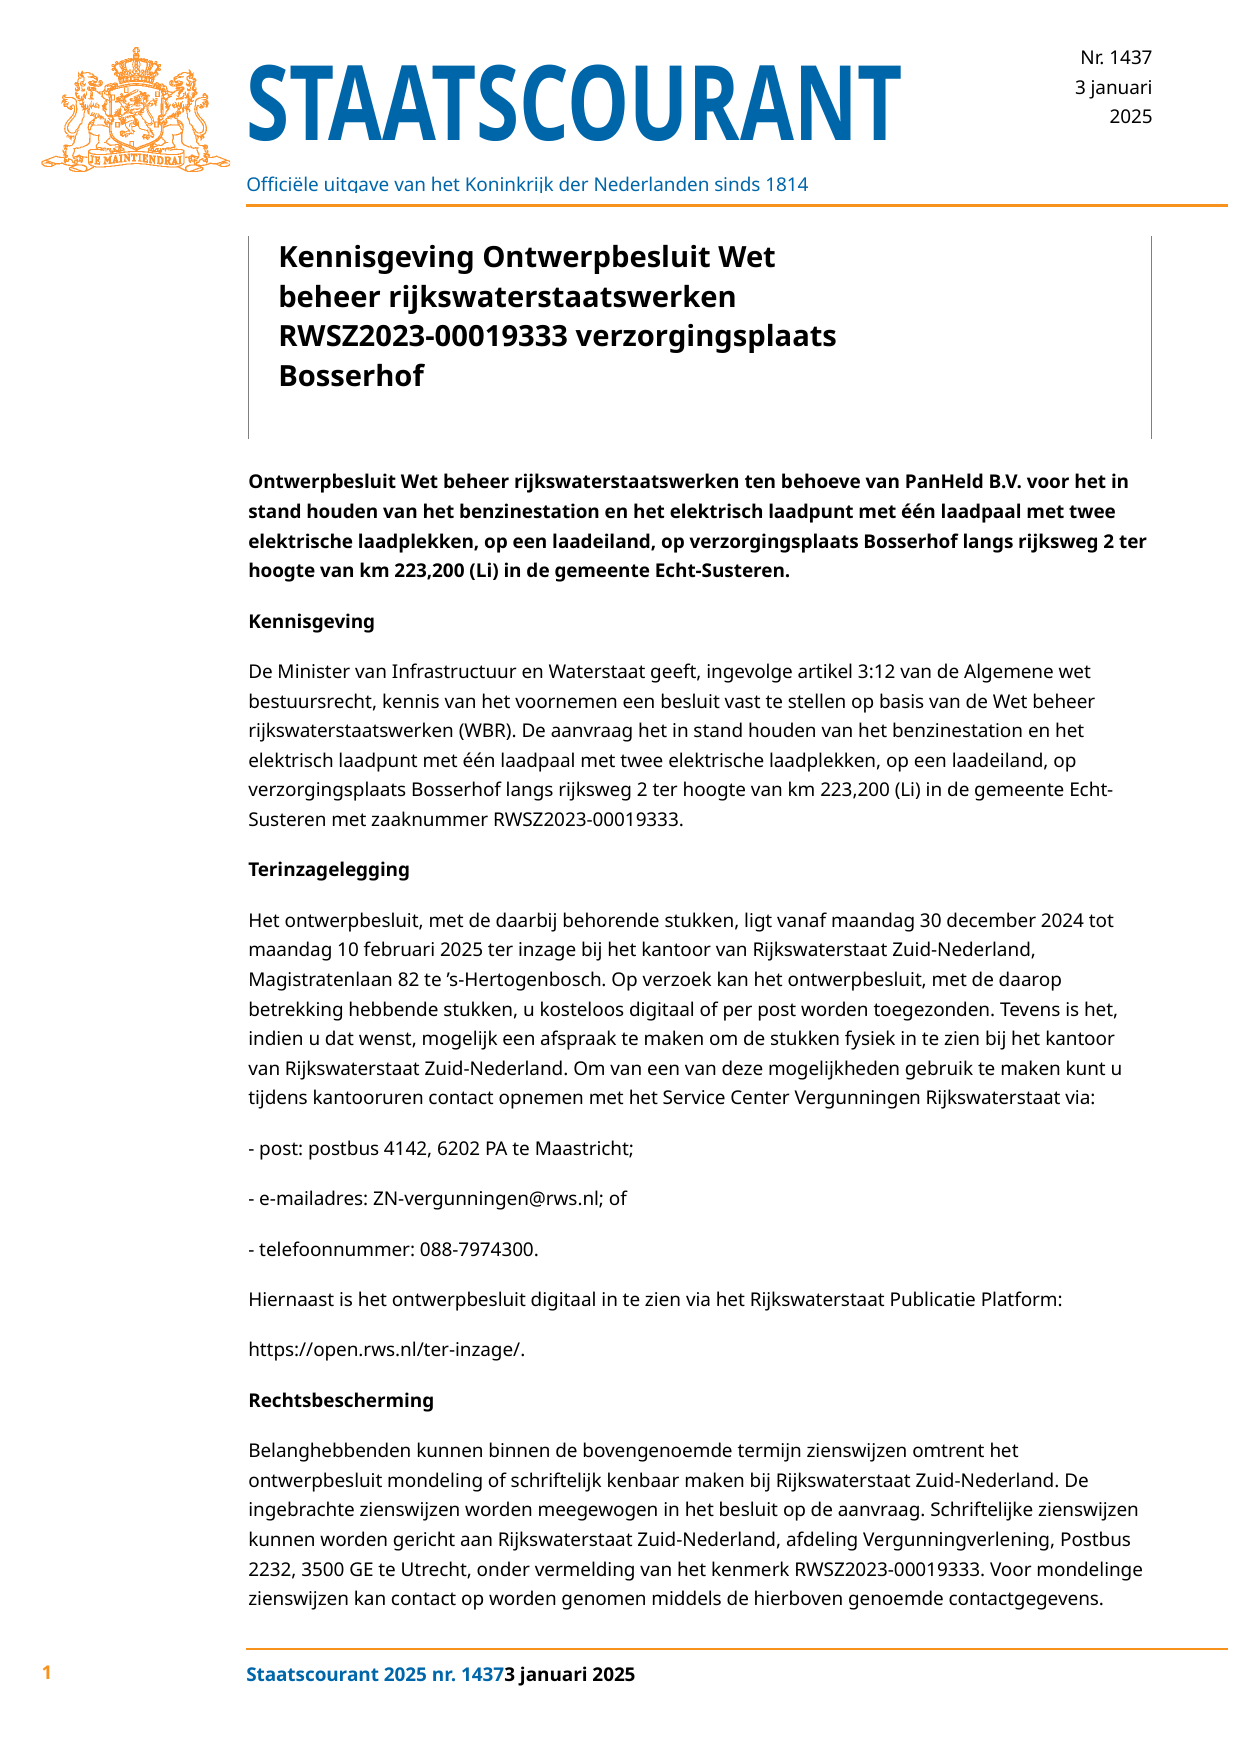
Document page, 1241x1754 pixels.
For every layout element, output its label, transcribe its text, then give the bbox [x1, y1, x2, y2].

text Belanghebbenden kunnen binnen de bovengenoemde termijn zienswijzen omtrent het ontwerpbesluit mondeling of schriftelijk kenbaar maken bij Rijkswaterstaat Zuid-Nederland. De ingebrachte zienswijzen worden meegewogen in het besluit op de aanvraag. Schriftelijke zienswijzen kunnen worden gericht aan Rijkswaterstaat Zuid-Nederland, afdeling Vergunningverlening, Postbus 2232, 3500 GE te Utrecht, onder vermelding van het kenmerk RWSZ2023-00019333. Voor mondelinge zienswijzen kan contact op worden genomen middels de hierboven genoemde contactgegevens. [248, 1437, 1152, 1611]
table_header Kennisgeving Ontwerpbesluit Wet beheer rijkswaterstaatswerken RWSZ2023-00019333 verzorgingsplaats Bosserhof [249, 236, 850, 439]
text Rechtsbescherming [248, 1387, 1152, 1413]
text - post: postbus 4142, 6202 PA te Maastricht; [248, 1135, 1152, 1161]
table_header [850, 414, 1151, 439]
text Hiernaast is het ontwerpbesluit digitaal in te zien via het Rijkswaterstaat Publicatie Platform: [248, 1286, 1152, 1312]
text Het ontwerpbesluit, met de daarbij behorende stukken, ligt vanaf maandag 30 december 2024 tot maandag 10 februari 2025 ter inzage bij het kantoor van Rijkswaterstaat Zuid-Nederland, Magistratenlaan 82 te ’s-Hertogenbosch. Op verzoek kan het ontwerpbesluit, met de daarop betrekking hebbende stukken, u kosteloos digitaal of per post worden toegezonden. Tevens is het, indien u dat wenst, mogelijk een afspraak te maken om de stukken fysiek in te zien bij het kantoor van Rijkswaterstaat Zuid-Nederland. Om van een van deze mogelijkheden gebruik te maken kunt u tijdens kantooruren contact opnemen met het Service Center Vergunningen Rijkswaterstaat via: [248, 907, 1152, 1110]
text https://open.rws.nl/ter-inzage/. [248, 1337, 1152, 1362]
text - e-mailadres: ZN-vergunningen@rws.nl; of [248, 1185, 1152, 1211]
table_header [1090, 236, 1151, 413]
picture [912, 236, 1090, 414]
text Terinzagelegging [248, 857, 1152, 882]
picture [41, 47, 231, 172]
text De Minister van Infrastructuur en Waterstaat geeft, ingevolge artikel 3:12 van de Algemene wet bestuursrecht, kennis van het voornemen een besluit vast te stellen op basis van de Wet beheer rijkswaterstaatswerken (WBR). De aanvraag het in stand houden van het benzinestation en het elektrisch laadpunt met één laadpaal met twee elektrische laadplekken, op een laadeiland, op verzorgingsplaats Bosserhof langs rijksweg 2 ter hoogte van km 223,200 (Li) in de gemeente Echt-Susteren met zaaknummer RWSZ2023-00019333. [248, 658, 1152, 832]
table_header [850, 236, 912, 413]
text Kennisgeving [248, 608, 1152, 633]
text - telefoonnummer: 088-7974300. [248, 1236, 1152, 1261]
text Ontwerpbesluit Wet beheer rijkswaterstaatswerken ten behoeve van PanHeld B.V. voor het in stand houden van het benzinestation en het elektrisch laadpunt met één laadpaal met twee elektrische laadplekken, op een laadeiland, op verzorgingsplaats Bosserhof langs rijksweg 2 ter hoogte van km 223,200 (Li) in de gemeente Echt-Susteren. [248, 469, 1152, 583]
